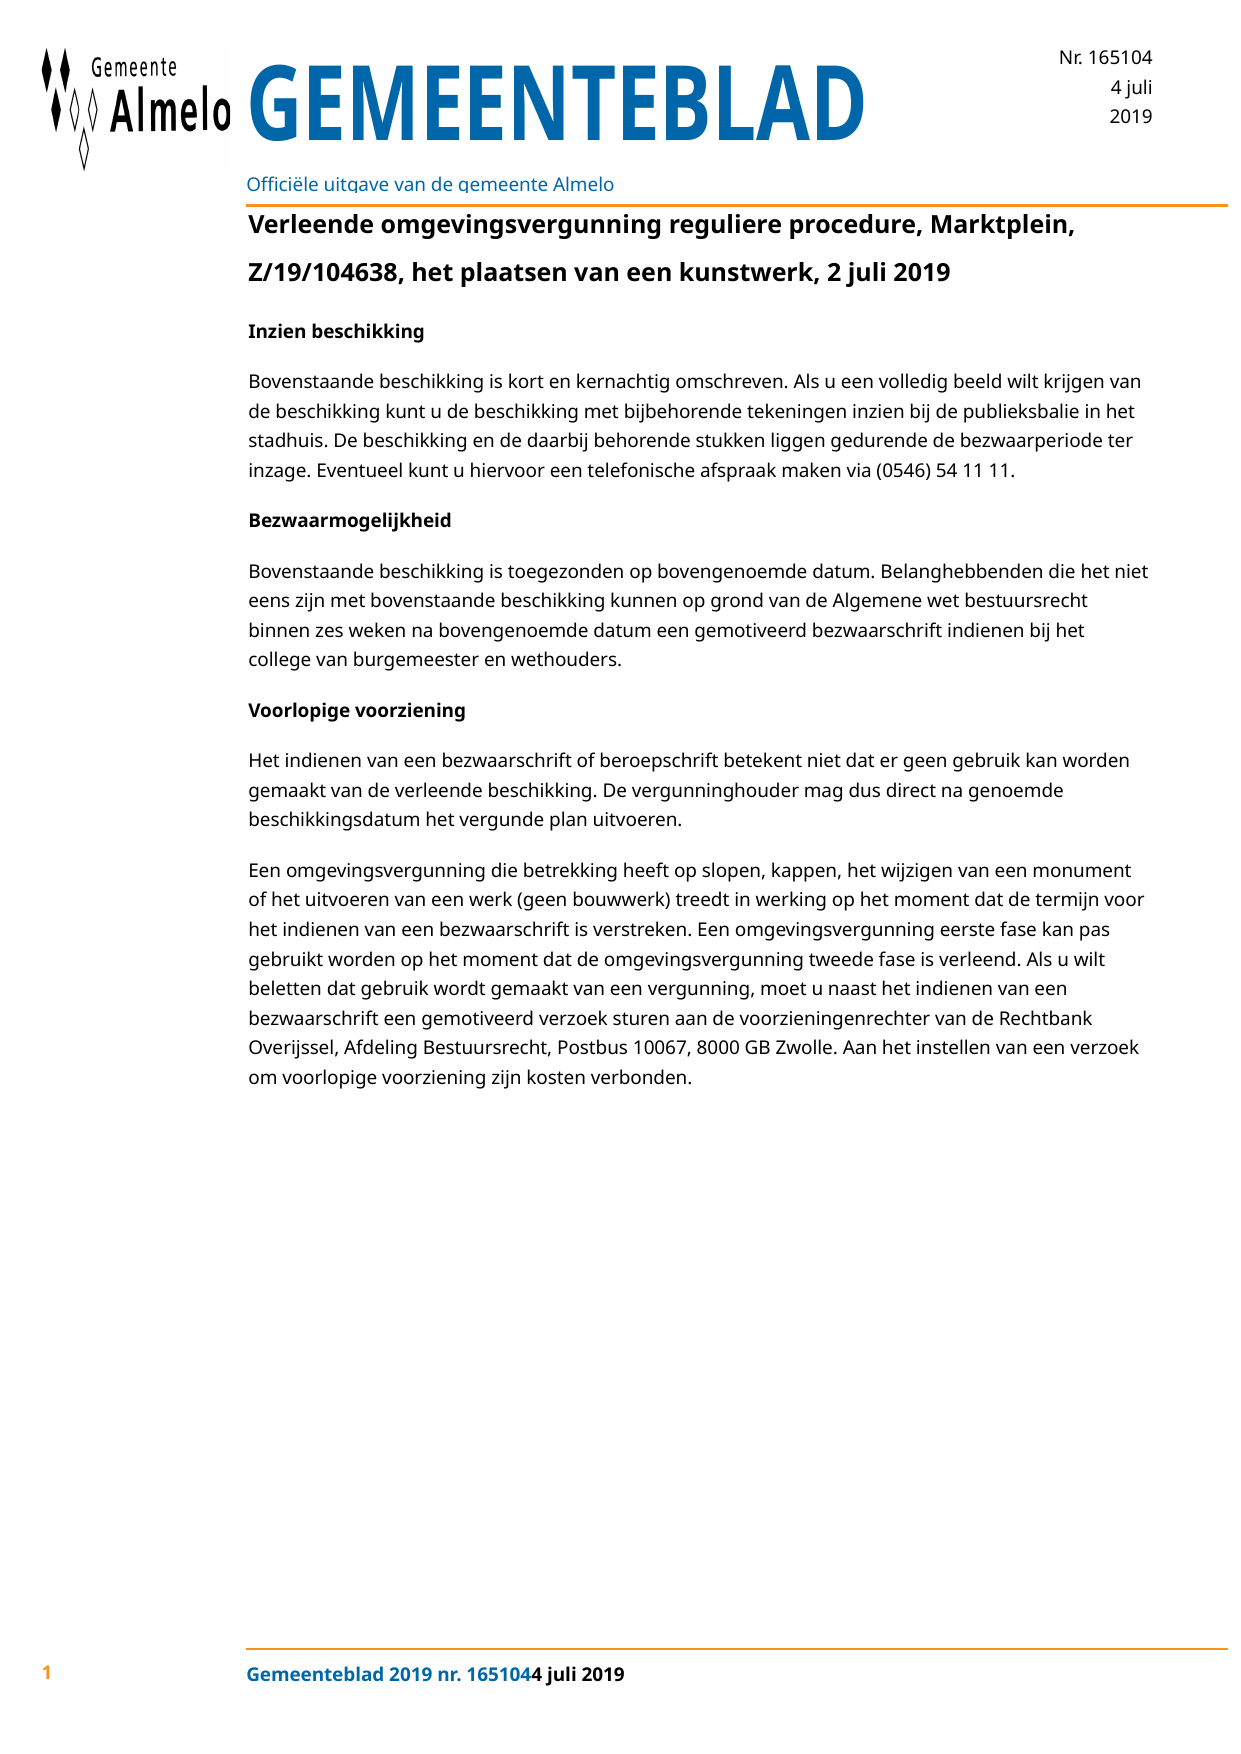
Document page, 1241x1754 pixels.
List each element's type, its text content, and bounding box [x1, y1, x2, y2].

text Bovenstaande beschikking is toegezonden op bovengenoemde datum. Belanghebbenden die het niet eens zijn met bovenstaande beschikking kunnen op grond van de Algemene wet bestuursrecht binnen zes weken na bovengenoemde datum een gemotiveerd bezwaarschrift indienen bij het college van burgemeester en wethouders. [248, 558, 1152, 672]
text Het indienen van een bezwaarschrift of beroepschrift betekent niet dat er geen gebruik kan worden gemaakt van de verleende beschikking. De vergunninghouder mag dus direct na genoemde beschikkingsdatum het vergunde plan uitvoeren. [248, 747, 1152, 832]
text Bovenstaande beschikking is kort en kernachtig omschreven. Als u een volledig beeld wilt krijgen van de beschikking kunt u de beschikking met bijbehorende tekeningen inzien bij de publieksbalie in het stadhuis. De beschikking en de daarbij behorende stukken liggen gedurende de bezwaarperiode ter inzage. Eventueel kunt u hiervoor een telefonische afspraak maken via (0546) 54 11 11. [248, 368, 1152, 483]
text Bezwaarmogelijkheid [248, 507, 1152, 533]
text Inzien beschikking [248, 318, 1152, 344]
text Verleende omgevingsvergunning reguliere procedure, Marktplein, Z/19/104638, het plaatsen van een kunstwerk, 2 juli 2019 [248, 207, 1152, 288]
text Voorlopige voorziening [248, 697, 1152, 723]
picture [41, 47, 231, 172]
text Een omgevingsvergunning die betrekking heeft op slopen, kappen, het wijzigen van een monument of het uitvoeren van een werk (geen bouwwerk) treedt in werking op het moment dat de termijn voor het indienen van een bezwaarschrift is verstreken. Een omgevingsvergunning eerste fase kan pas gebruikt worden op het moment dat de omgevingsvergunning tweede fase is verleend. Als u wilt beletten dat gebruik wordt gemaakt van een vergunning, moet u naast het indienen van een bezwaarschrift een gemotiveerd verzoek sturen aan de voorzieningenrechter van de Rechtbank Overijssel, Afdeling Bestuursrecht, Postbus 10067, 8000 GB Zwolle. Aan het instellen van een verzoek om voorlopige voorziening zijn kosten verbonden. [248, 857, 1152, 1090]
